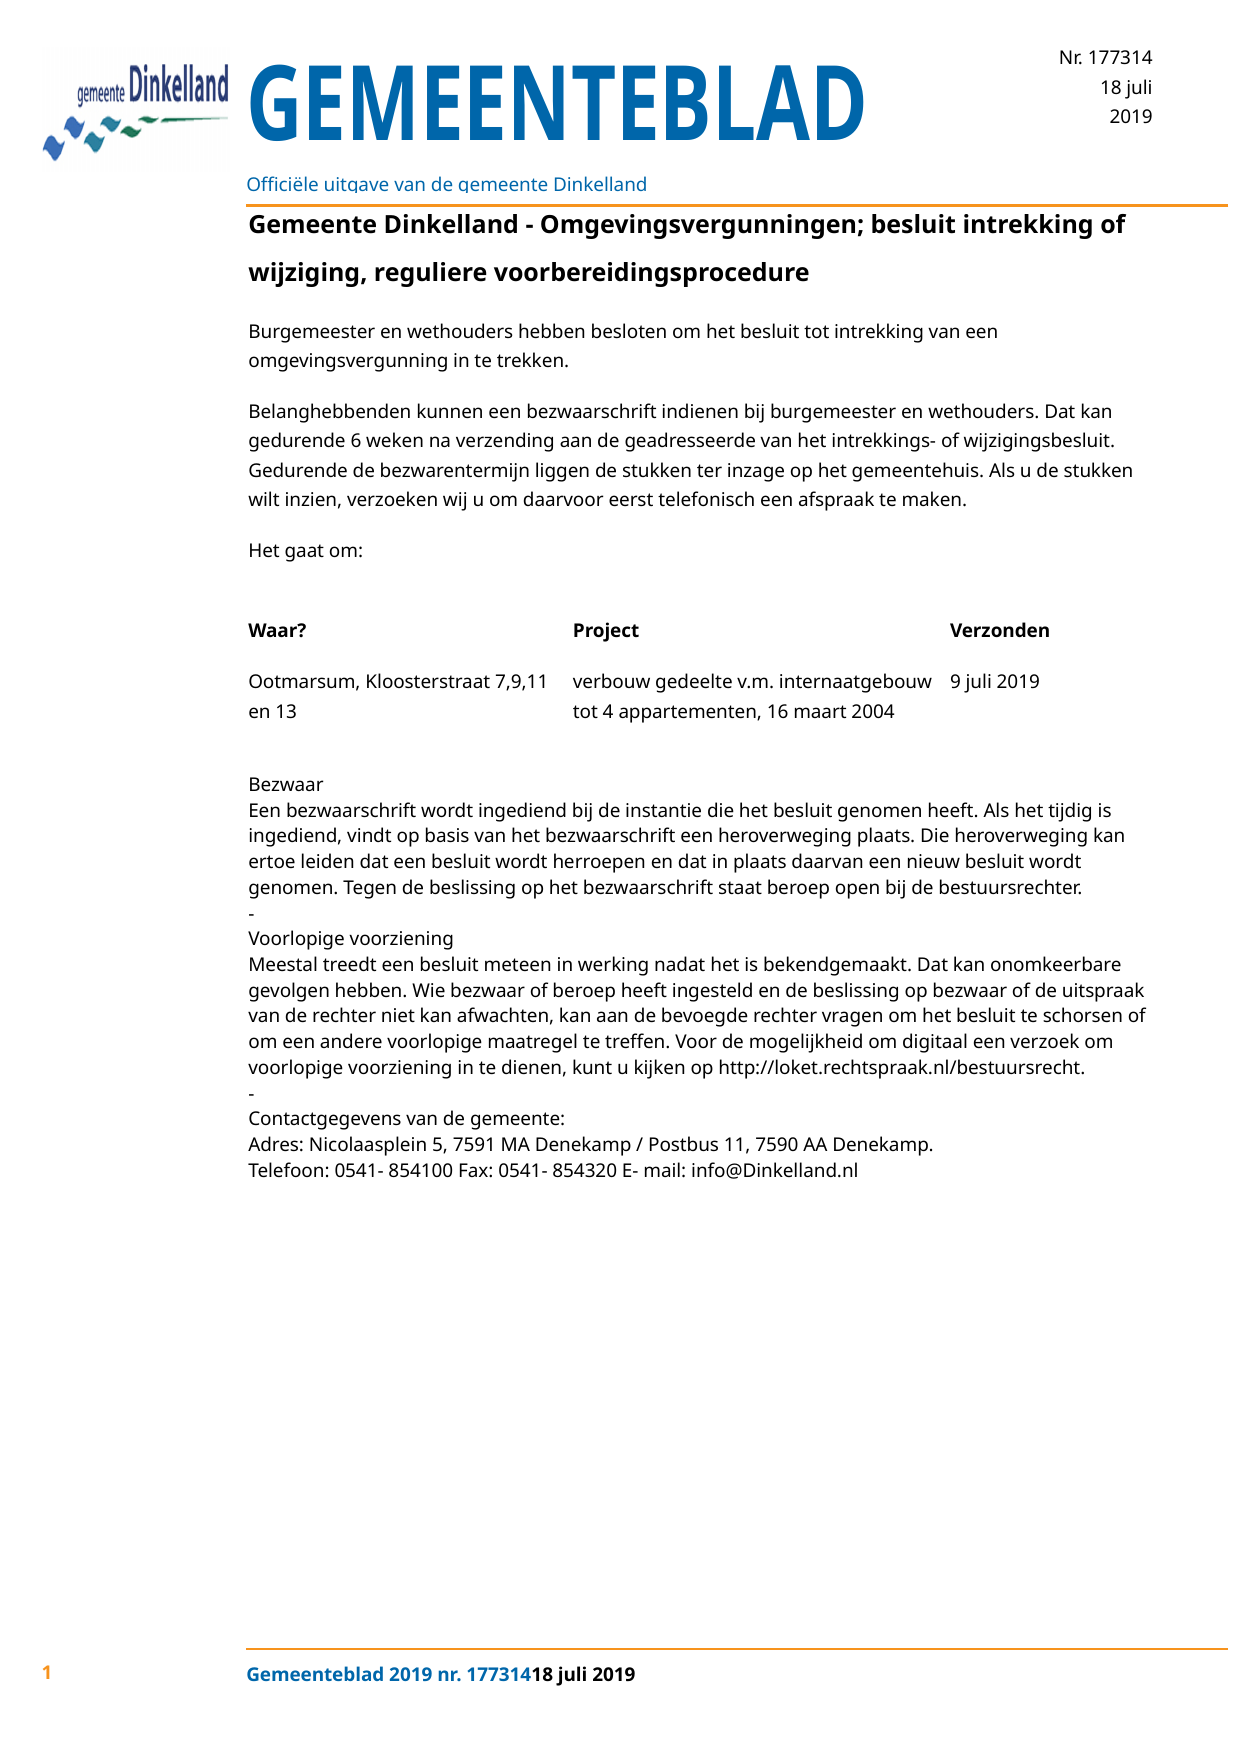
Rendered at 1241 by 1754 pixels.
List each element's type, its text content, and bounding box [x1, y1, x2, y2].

table_cell verbouw gedeelte v.m. internaatgebouw tot 4 appartementen, 16 maart 2004 [573, 669, 950, 724]
text Belanghebbenden kunnen een bezwaarschrift indienen bij burgemeester en wethouders. Dat kan gedurende 6 weken na verzending aan de geadresseerde van het intrekkings- of wijzigingsbesluit. Gedurende de bezwarentermijn liggen de stukken ter inzage op het gemeentehuis. Als u de stukken wilt inzien, verzoeken wij u om daarvoor eerst telefonisch een afspraak te maken. [248, 398, 1152, 512]
text Telefoon: 0541- 854100 Fax: 0541- 854320 E- mail: info@Dinkelland.nl [248, 1157, 1152, 1183]
text - [248, 1080, 1152, 1106]
table_cell [248, 643, 573, 669]
text Burgemeester en wethouders hebben besloten om het besluit tot intrekking van een omgevingsvergunning in te trekken. [248, 318, 1152, 373]
table_cell 9 juli 2019 [950, 669, 1152, 724]
picture [41, 47, 231, 172]
text - [248, 900, 1152, 926]
table_cell [950, 643, 1152, 669]
text Adres: Nicolaasplein 5, 7591 MA Denekamp / Postbus 11, 7590 AA Denekamp. [248, 1131, 1152, 1157]
text Het gaat om: [248, 537, 1152, 563]
text Meestal treedt een besluit meteen in werking nadat het is bekendgemaakt. Dat kan onomkeerbare gevolgen hebben. Wie bezwaar of beroep heeft ingesteld en de beslissing op bezwaar of de uitspraak van de rechter niet kan afwachten, kan aan de bevoegde rechter vragen om het besluit te schorsen of om een andere voorlopige maatregel te treffen. Voor de mogelijkheid om digitaal een verzoek om voorlopige voorziening in te dienen, kunt u kijken op http://loket.rechtspraak.nl/bestuursrecht. [248, 951, 1152, 1080]
table_cell [573, 643, 950, 669]
table_header Project [573, 617, 950, 643]
text Gemeente Dinkelland - Omgevingsvergunningen; besluit intrekking of wijziging, reguliere voorbereidingsprocedure [248, 207, 1152, 288]
table_header Waar? [248, 617, 573, 643]
text Bezwaar [248, 771, 1152, 797]
table_cell Ootmarsum, Kloosterstraat 7,9,11 en 13 [248, 669, 573, 724]
text Voorlopige voorziening [248, 926, 1152, 951]
table_header Verzonden [950, 617, 1152, 643]
text Een bezwaarschrift wordt ingediend bij de instantie die het besluit genomen heeft. Als het tijdig is ingediend, vindt op basis van het bezwaarschrift een heroverweging plaats. Die heroverweging kan ertoe leiden dat een besluit wordt herroepen en dat in plaats daarvan een nieuw besluit wordt genomen. Tegen de beslissing op het bezwaarschrift staat beroep open bij de bestuursrechter. [248, 797, 1152, 900]
text Contactgegevens van de gemeente: [248, 1106, 1152, 1131]
